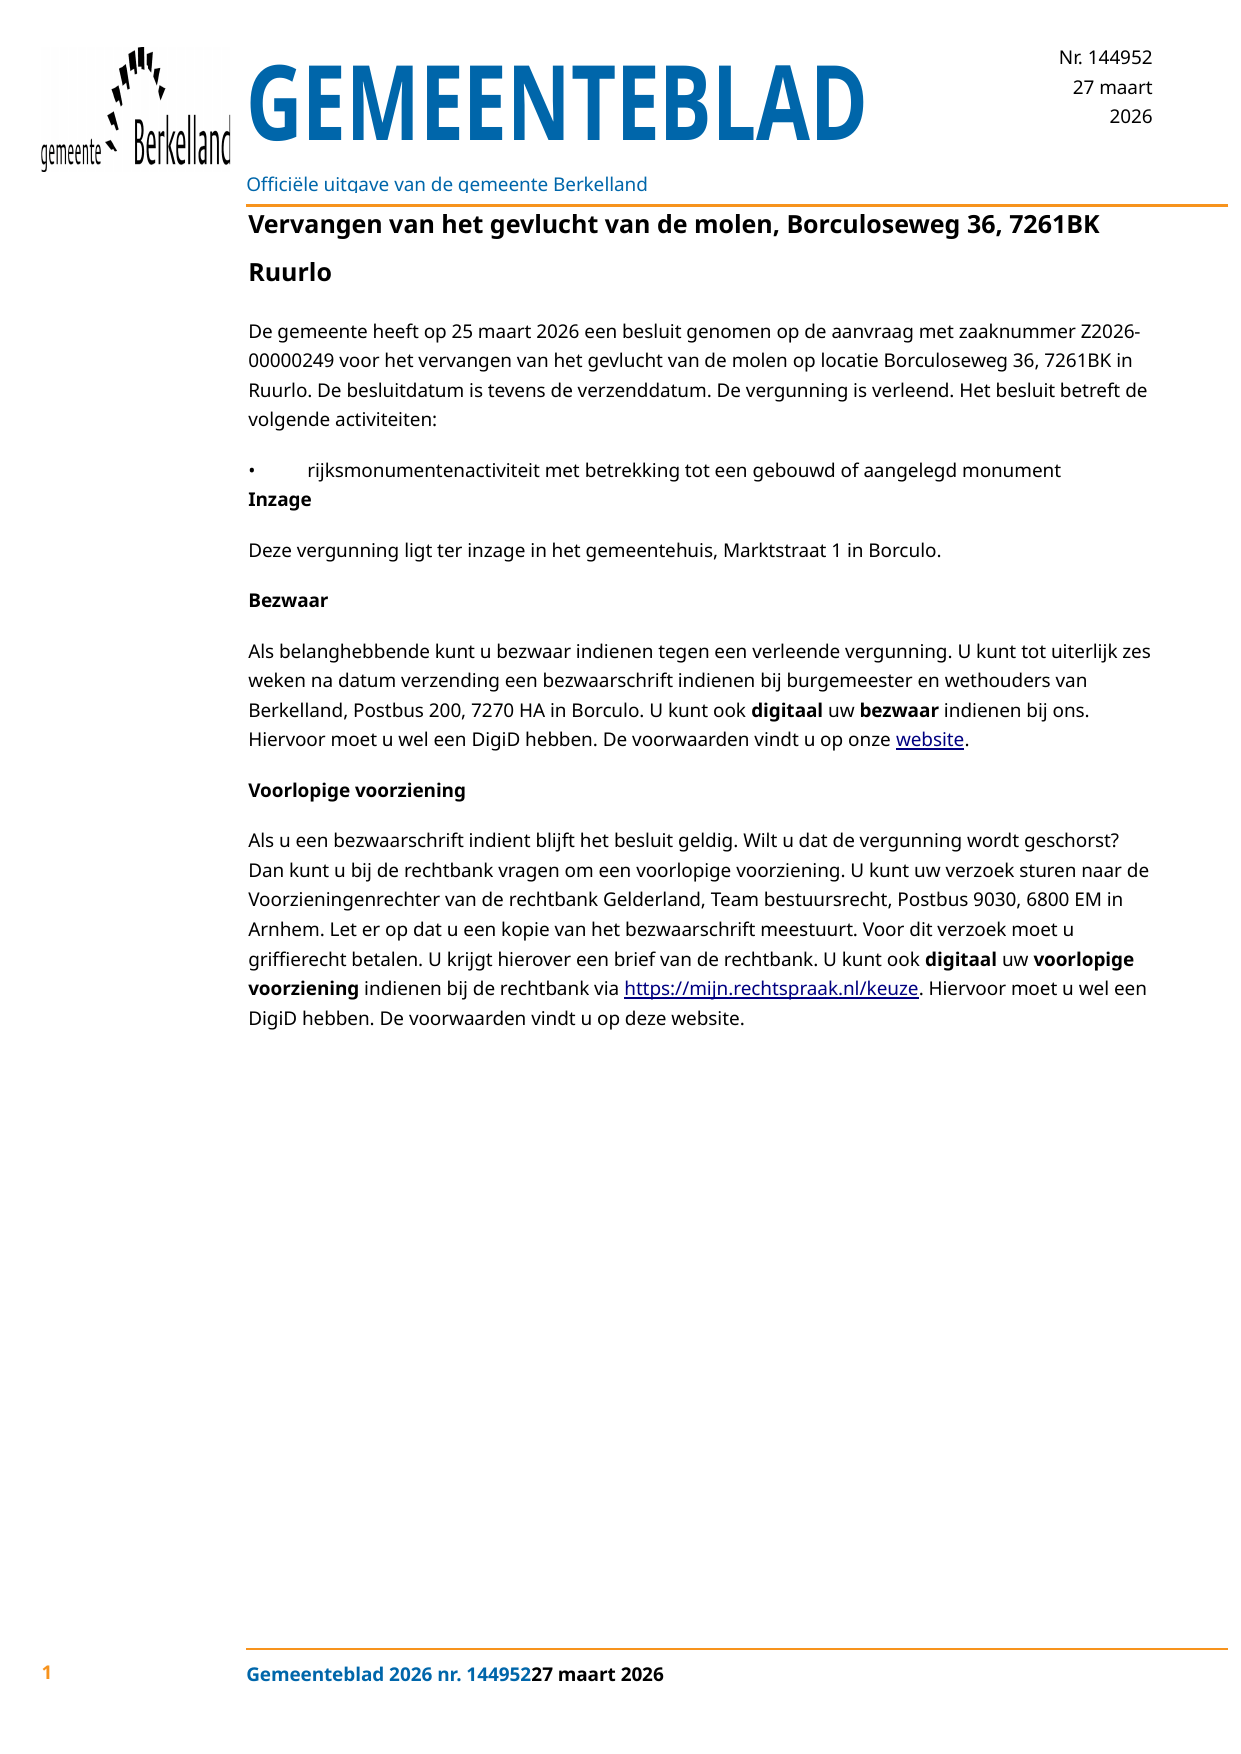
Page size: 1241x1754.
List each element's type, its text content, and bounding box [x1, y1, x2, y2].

text Voorlopige voorziening [248, 777, 1152, 803]
text Inzage [248, 487, 1152, 512]
text Deze vergunning ligt ter inzage in het gemeentehuis, Marktstraat 1 in Borculo. [248, 537, 1152, 563]
text Bezwaar [248, 587, 1152, 613]
picture [41, 47, 231, 172]
list rijksmonumentenactiviteit met betrekking tot een gebouwd of aangelegd monument [248, 457, 1152, 483]
text Vervangen van het gevlucht van de molen, Borculoseweg 36, 7261BK Ruurlo [248, 207, 1152, 288]
text Als belanghebbende kunt u bezwaar indienen tegen een verleende vergunning. U kunt tot uiterlijk zes weken na datum verzending een bezwaarschrift indienen bij burgemeester en wethouders van Berkelland, Postbus 200, 7270 HA in Borculo. U kunt ook digitaal uw bezwaar indienen bij ons. Hiervoor moet u wel een DigiD hebben. De voorwaarden vindt u op onze website. [248, 638, 1152, 752]
text Als u een bezwaarschrift indient blijft het besluit geldig. Wilt u dat de vergunning wordt geschorst? Dan kunt u bij de rechtbank vragen om een voorlopige voorziening. U kunt uw verzoek sturen naar de Voorzieningenrechter van de rechtbank Gelderland, Team bestuursrecht, Postbus 9030, 6800 EM in Arnhem. Let er op dat u een kopie van het bezwaarschrift meestuurt. Voor dit verzoek moet u griffierecht betalen. U krijgt hierover een brief van de rechtbank. U kunt ook digitaal uw voorlopige voorziening indienen bij de rechtbank via https://mijn.rechtspraak.nl/keuze. Hiervoor moet u wel een DigiD hebben. De voorwaarden vindt u op deze website. [248, 827, 1152, 1031]
text De gemeente heeft op 25 maart 2026 een besluit genomen op de aanvraag met zaaknummer Z2026-00000249 voor het vervangen van het gevlucht van de molen op locatie Borculoseweg 36, 7261BK in Ruurlo. De besluitdatum is tevens de verzenddatum. De vergunning is verleend. Het besluit betreft de volgende activiteiten: [248, 318, 1152, 432]
